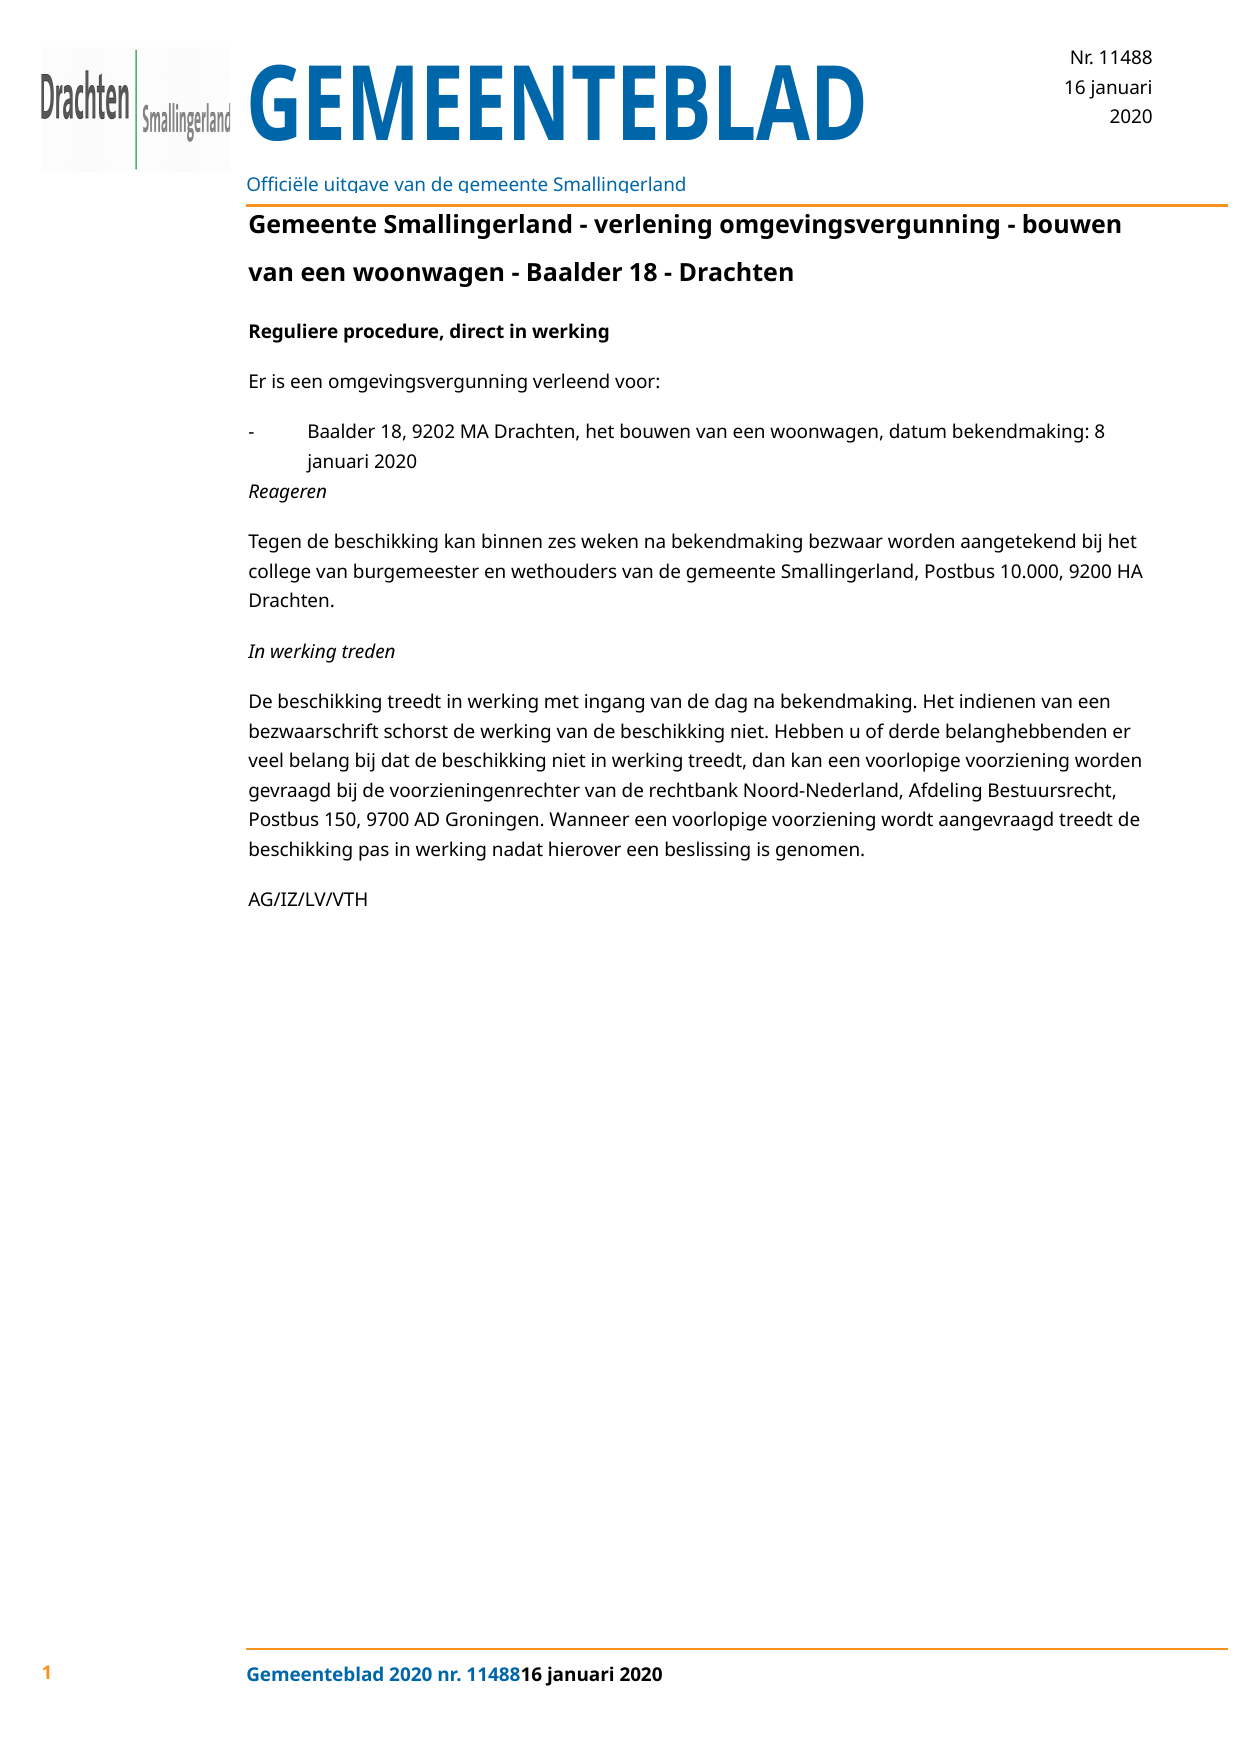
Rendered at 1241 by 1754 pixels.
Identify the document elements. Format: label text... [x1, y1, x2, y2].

list Baalder 18, 9202 MA Drachten, het bouwen van een woonwagen, datum bekendmaking: 8 januari 2020 [248, 419, 1152, 474]
text Er is een omgevingsvergunning verleend voor: [248, 368, 1152, 394]
text In werking treden [248, 638, 1152, 664]
text Tegen de beschikking kan binnen zes weken na bekendmaking bezwaar worden aangetekend bij het college van burgemeester en wethouders van de gemeente Smallingerland, Postbus 10.000, 9200 HA Drachten. [248, 528, 1152, 613]
text Reageren [248, 478, 1152, 504]
text De beschikking treedt in werking met ingang van de dag na bekendmaking. Het indienen van een bezwaarschrift schorst de werking van de beschikking niet. Hebben u of derde belanghebbenden er veel belang bij dat de beschikking niet in werking treedt, dan kan een voorlopige voorziening worden gevraagd bij de voorzieningenrechter van de rechtbank Noord-Nederland, Afdeling Bestuursrecht, Postbus 150, 9700 AD Groningen. Wanneer een voorlopige voorziening wordt aangevraagd treedt de beschikking pas in werking nadat hierover een beslissing is genomen. [248, 688, 1152, 862]
text Gemeente Smallingerland - verlening omgevingsvergunning - bouwen van een woonwagen - Baalder 18 - Drachten [248, 207, 1152, 288]
text AG/IZ/LV/VTH [248, 887, 1152, 912]
text Reguliere procedure, direct in werking [248, 318, 1152, 344]
picture [41, 47, 231, 172]
